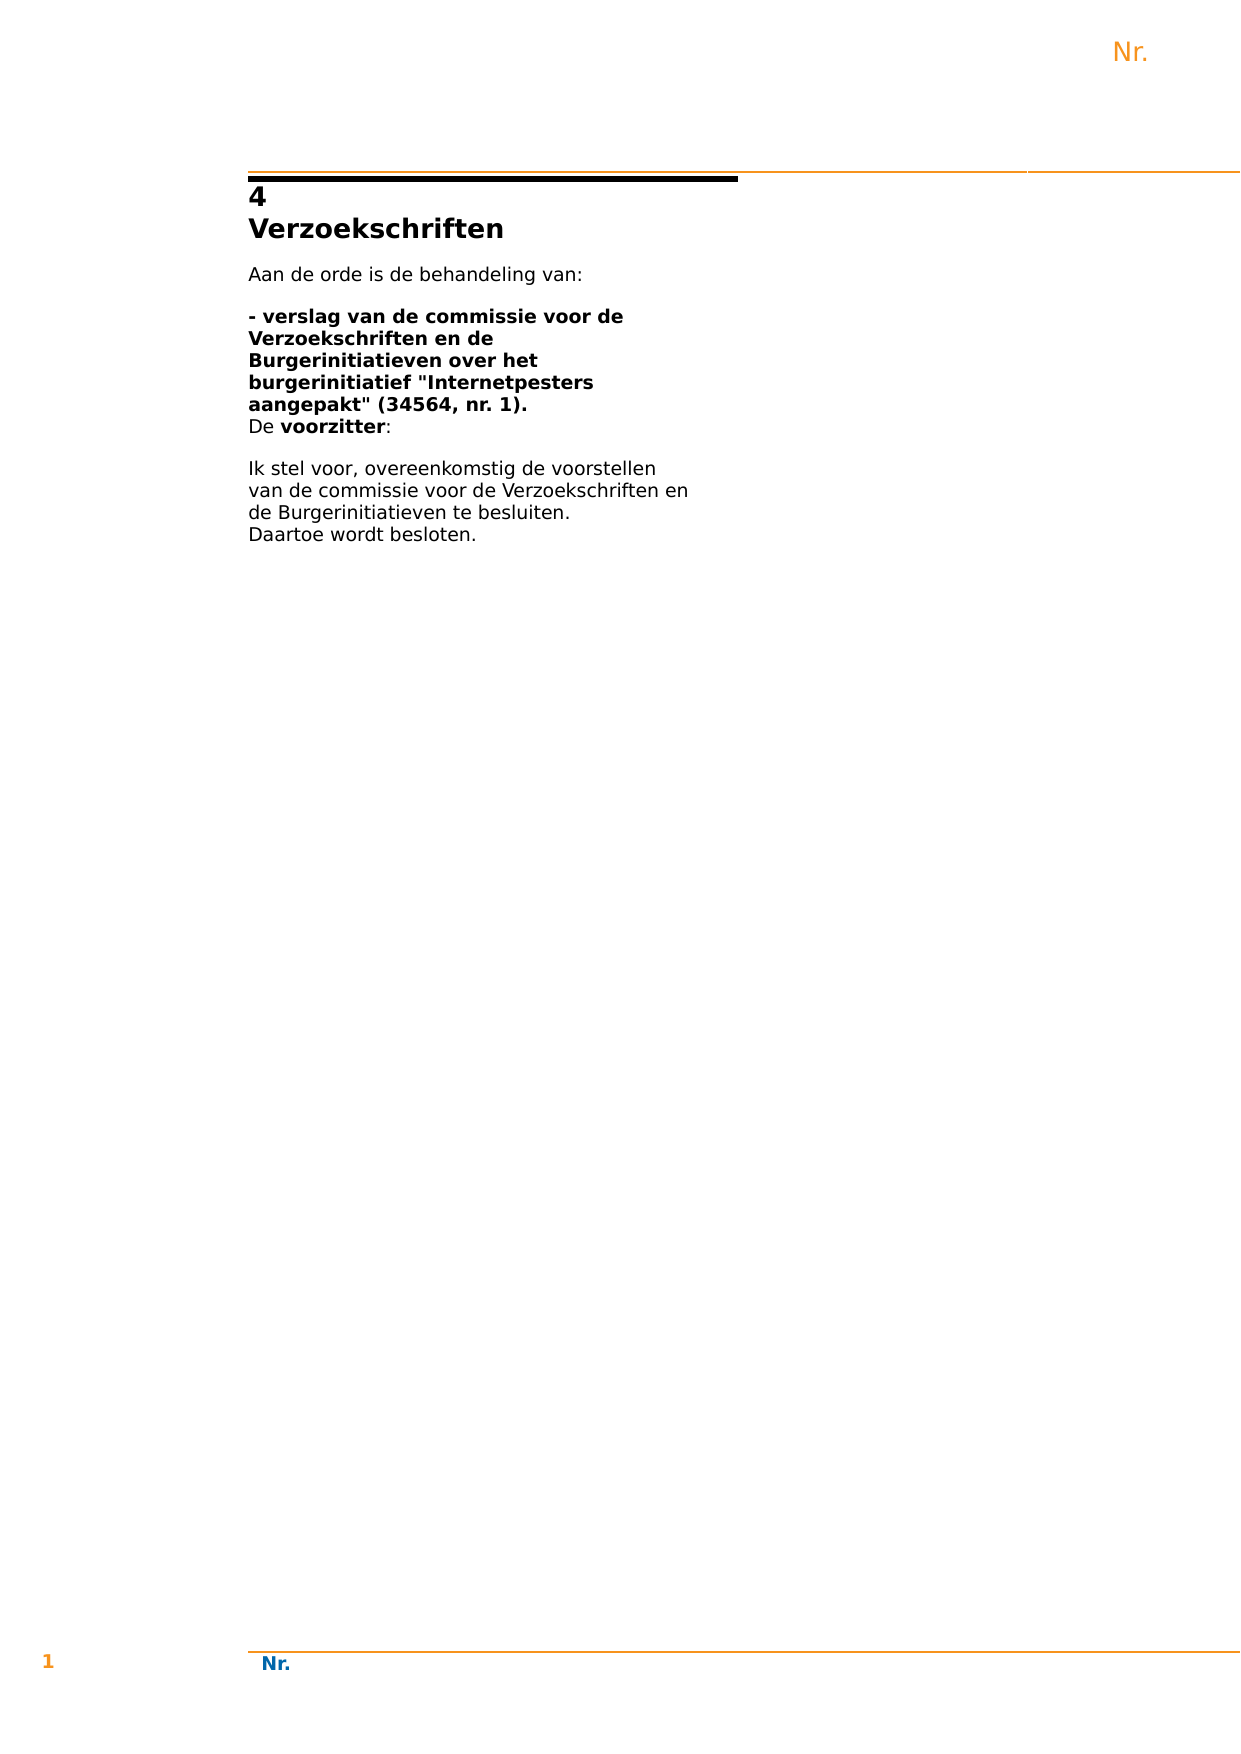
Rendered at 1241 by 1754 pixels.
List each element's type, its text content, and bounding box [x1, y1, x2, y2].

text Aan de orde is de behandeling van: [248, 264, 691, 286]
text Daartoe wordt besloten. [248, 524, 691, 546]
text Ik stel voor, overeenkomstig de voorstellen van de commissie voor de Verzoekschriften en de Burgerinitiatieven te besluiten. [248, 458, 691, 524]
text - verslag van de commissie voor de Verzoekschriften en de Burgerinitiatieven over het burgerinitiatief "Internetpesters aangepakt" (34564, nr. 1). [248, 306, 691, 416]
text De voorzitter: [248, 416, 691, 438]
title 4 Verzoekschriften [248, 182, 691, 244]
